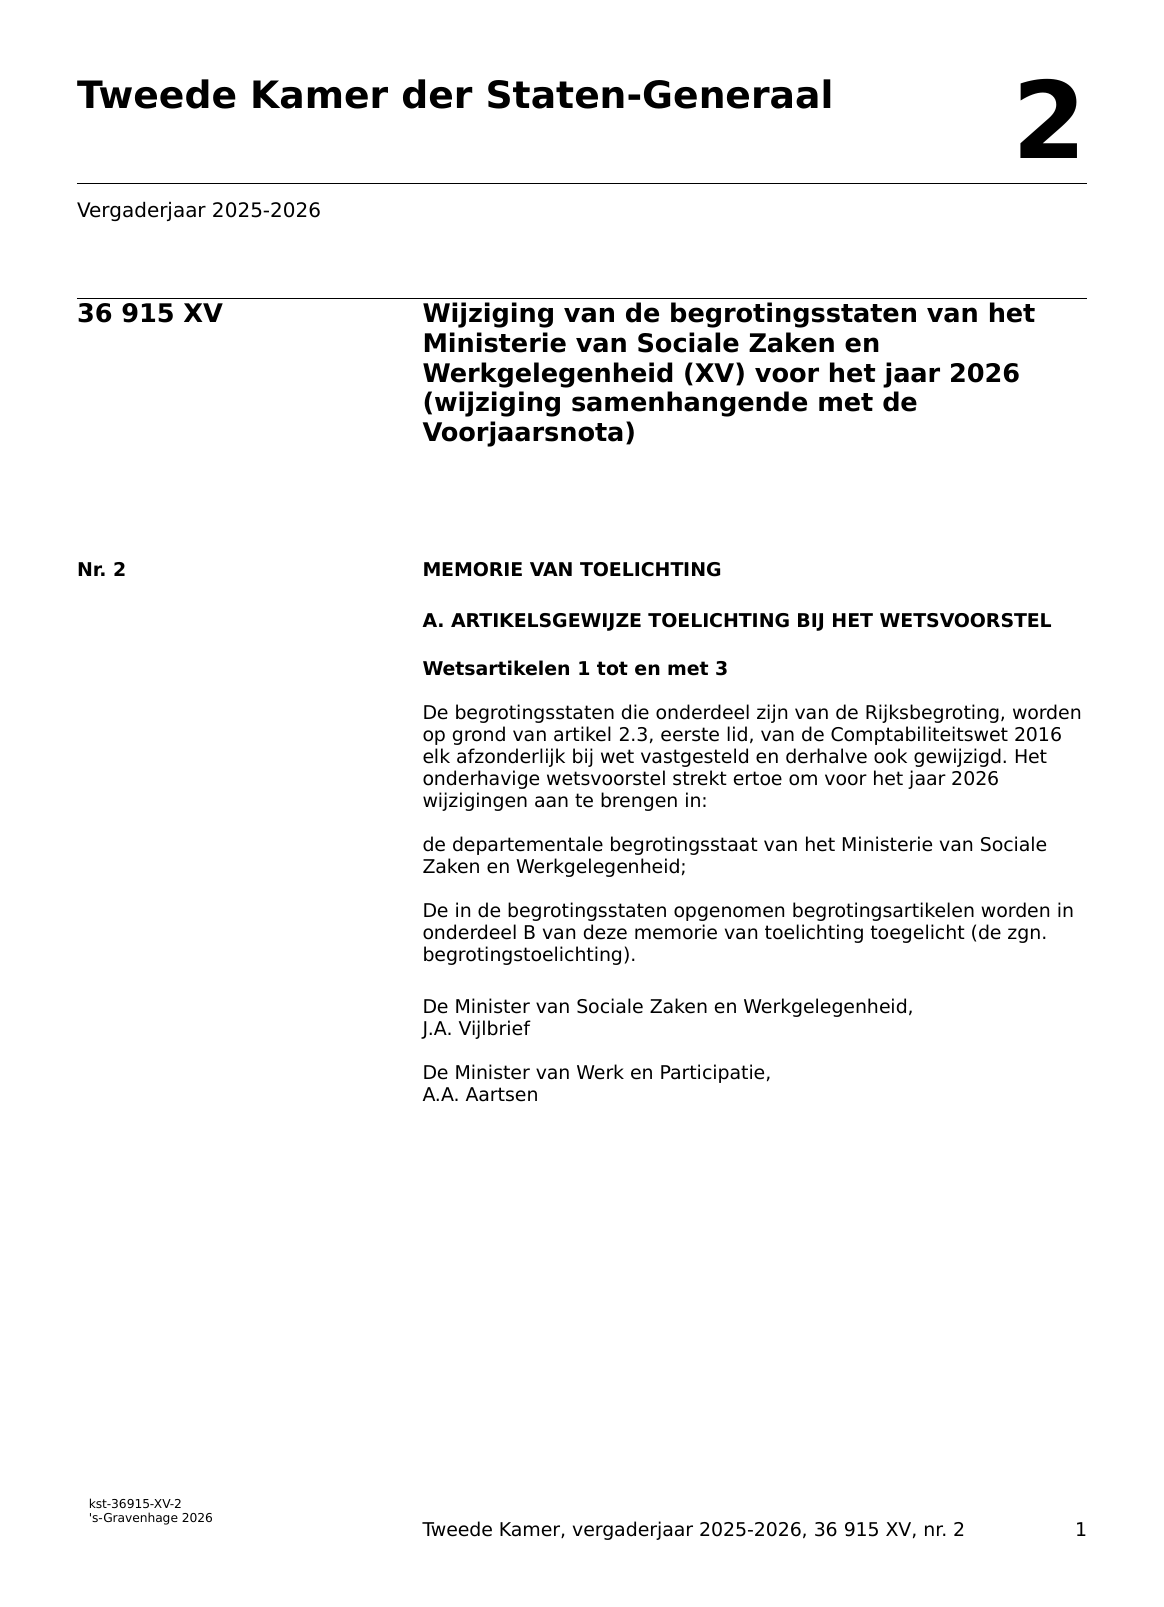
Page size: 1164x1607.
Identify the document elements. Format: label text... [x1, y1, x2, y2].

text De Minister van Werk en Participatie, A.A. Aartsen [422, 1062, 1087, 1106]
table_header Tweede Kamer der Staten-Generaal [77, 59, 886, 183]
subtitle 36 915 XV Wijziging van de begrotingsstaten van het Ministerie van Sociale Zaken en Werkgelegenheid (XV) voor het jaar 2026 (wijziging samenhangende met de Voorjaarsnota) [77, 299, 1087, 447]
text kst-36915-XV-2 [88, 1497, 323, 1511]
table_header 2 [886, 59, 1087, 183]
subtitle Nr. 2 MEMORIE VAN TOELICHTING [77, 558, 1087, 580]
text De begrotingsstaten die onderdeel zijn van de Rijksbegroting, worden op grond van artikel 2.3, eerste lid, van de Comptabiliteitswet 2016 elk afzonderlijk bij wet vastgesteld en derhalve ook gewijzigd. Het onderhavige wetsvoorstel strekt ertoe om voor het jaar 2026 wijzigingen aan te brengen in: [422, 702, 1087, 811]
text 's-Gravenhage 2026 [88, 1511, 323, 1525]
subtitle A. ARTIKELSGEWIJZE TOELICHTING BIJ HET WETSVOORSTEL [422, 610, 1087, 632]
text De in de begrotingsstaten opgenomen begrotingsartikelen worden in onderdeel B van deze memorie van toelichting toegelicht (de zgn. begrotingstoelichting). [422, 900, 1087, 966]
table_cell Vergaderjaar 2025-2026 [77, 184, 1087, 298]
text De Minister van Sociale Zaken en Werkgelegenheid, J.A. Vijlbrief [422, 996, 1087, 1040]
text de departementale begrotingsstaat van het Ministerie van Sociale Zaken en Werkgelegenheid; [422, 834, 1087, 878]
subtitle Wetsartikelen 1 tot en met 3 [422, 657, 1087, 679]
